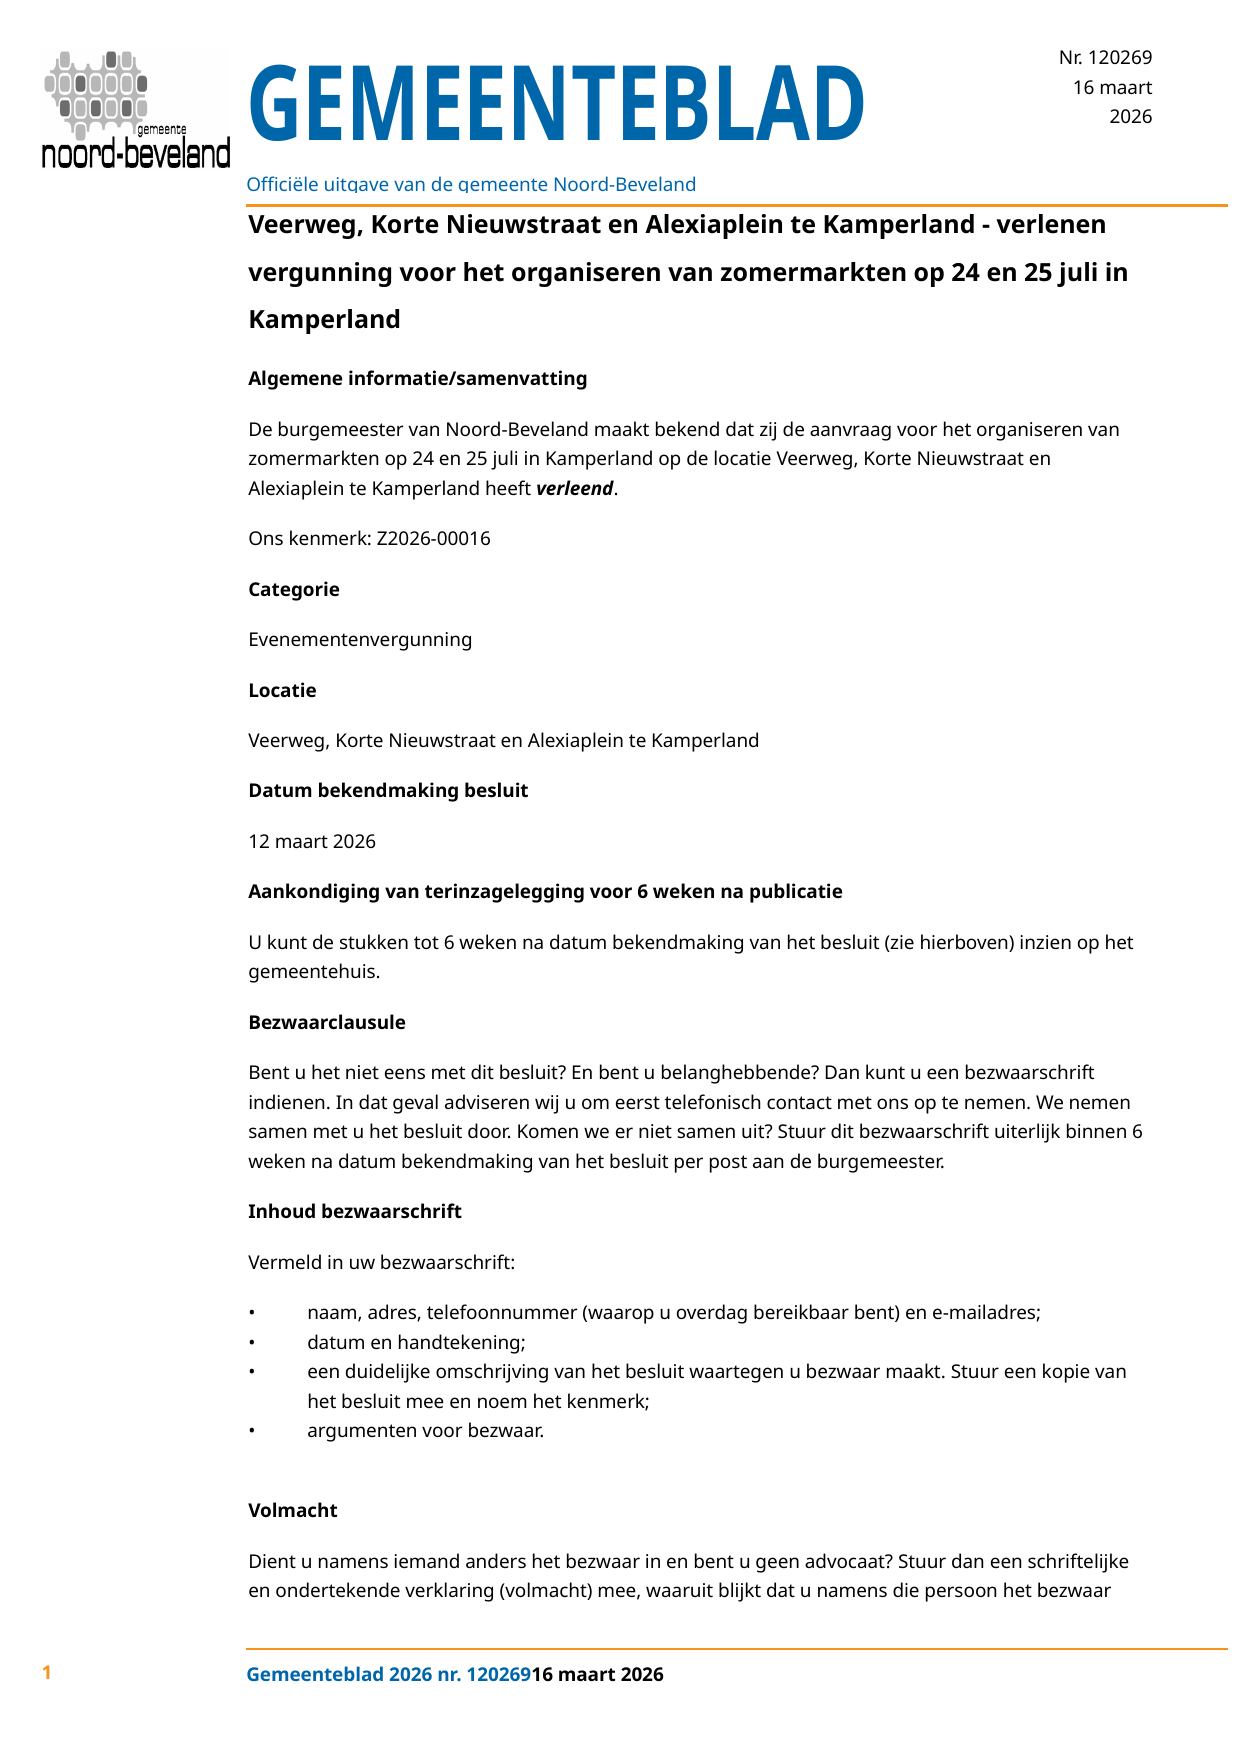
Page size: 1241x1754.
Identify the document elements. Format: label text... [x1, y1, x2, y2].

text Inhoud bezwaarschrift [248, 1198, 1152, 1224]
text Locatie [248, 677, 1152, 702]
text Categorie [248, 576, 1152, 602]
text Dient u namens iemand anders het bezwaar in en bent u geen advocaat? Stuur dan een schriftelijke en ondertekende verklaring (volmacht) mee, waaruit blijkt dat u namens die persoon het bezwaar [248, 1548, 1152, 1603]
text Datum bekendmaking besluit [248, 778, 1152, 803]
text Veerweg, Korte Nieuwstraat en Alexiaplein te Kamperland - verlenen vergunning voor het organiseren van zomermarkten op 24 en 25 juli in Kamperland [248, 207, 1152, 336]
list naam, adres, telefoonnummer (waarop u overdag bereikbaar bent) en e-mailadres; [248, 1299, 1152, 1325]
text U kunt de stukken tot 6 weken na datum bekendmaking van het besluit (zie hierboven) inzien op het gemeentehuis. [248, 929, 1152, 984]
text Bent u het niet eens met dit besluit? En bent u belanghebbende? Dan kunt u een bezwaarschrift indienen. In dat geval adviseren wij u om eerst telefonisch contact met ons op te nemen. We nemen samen met u het besluit door. Komen we er niet samen uit? Stuur dit bezwaarschrift uiterlijk binnen 6 weken na datum bekendmaking van het besluit per post aan de burgemeester. [248, 1059, 1152, 1174]
text Algemene informatie/samenvatting [248, 366, 1152, 391]
text Ons kenmerk: Z2026-00016 [248, 526, 1152, 551]
text Vermeld in uw bezwaarschrift: [248, 1249, 1152, 1274]
list datum en handtekening; [248, 1329, 1152, 1354]
text Veerweg, Korte Nieuwstraat en Alexiaplein te Kamperland [248, 727, 1152, 753]
list een duidelijke omschrijving van het besluit waartegen u bezwaar maakt. Stuur een kopie van het besluit mee en noem het kenmerk; [248, 1358, 1152, 1414]
text 12 maart 2026 [248, 828, 1152, 854]
text Evenementenvergunning [248, 626, 1152, 652]
list argumenten voor bezwaar. [248, 1418, 1152, 1443]
picture [41, 47, 231, 172]
text Bezwaarclausule [248, 1009, 1152, 1034]
text Volmacht [248, 1498, 1152, 1523]
text De burgemeester van Noord-Beveland maakt bekend dat zij de aanvraag voor het organiseren van zomermarkten op 24 en 25 juli in Kamperland op de locatie Veerweg, Korte Nieuwstraat en Alexiaplein te Kamperland heeft verleend. [248, 416, 1152, 501]
text Aankondiging van terinzagelegging voor 6 weken na publicatie [248, 878, 1152, 904]
